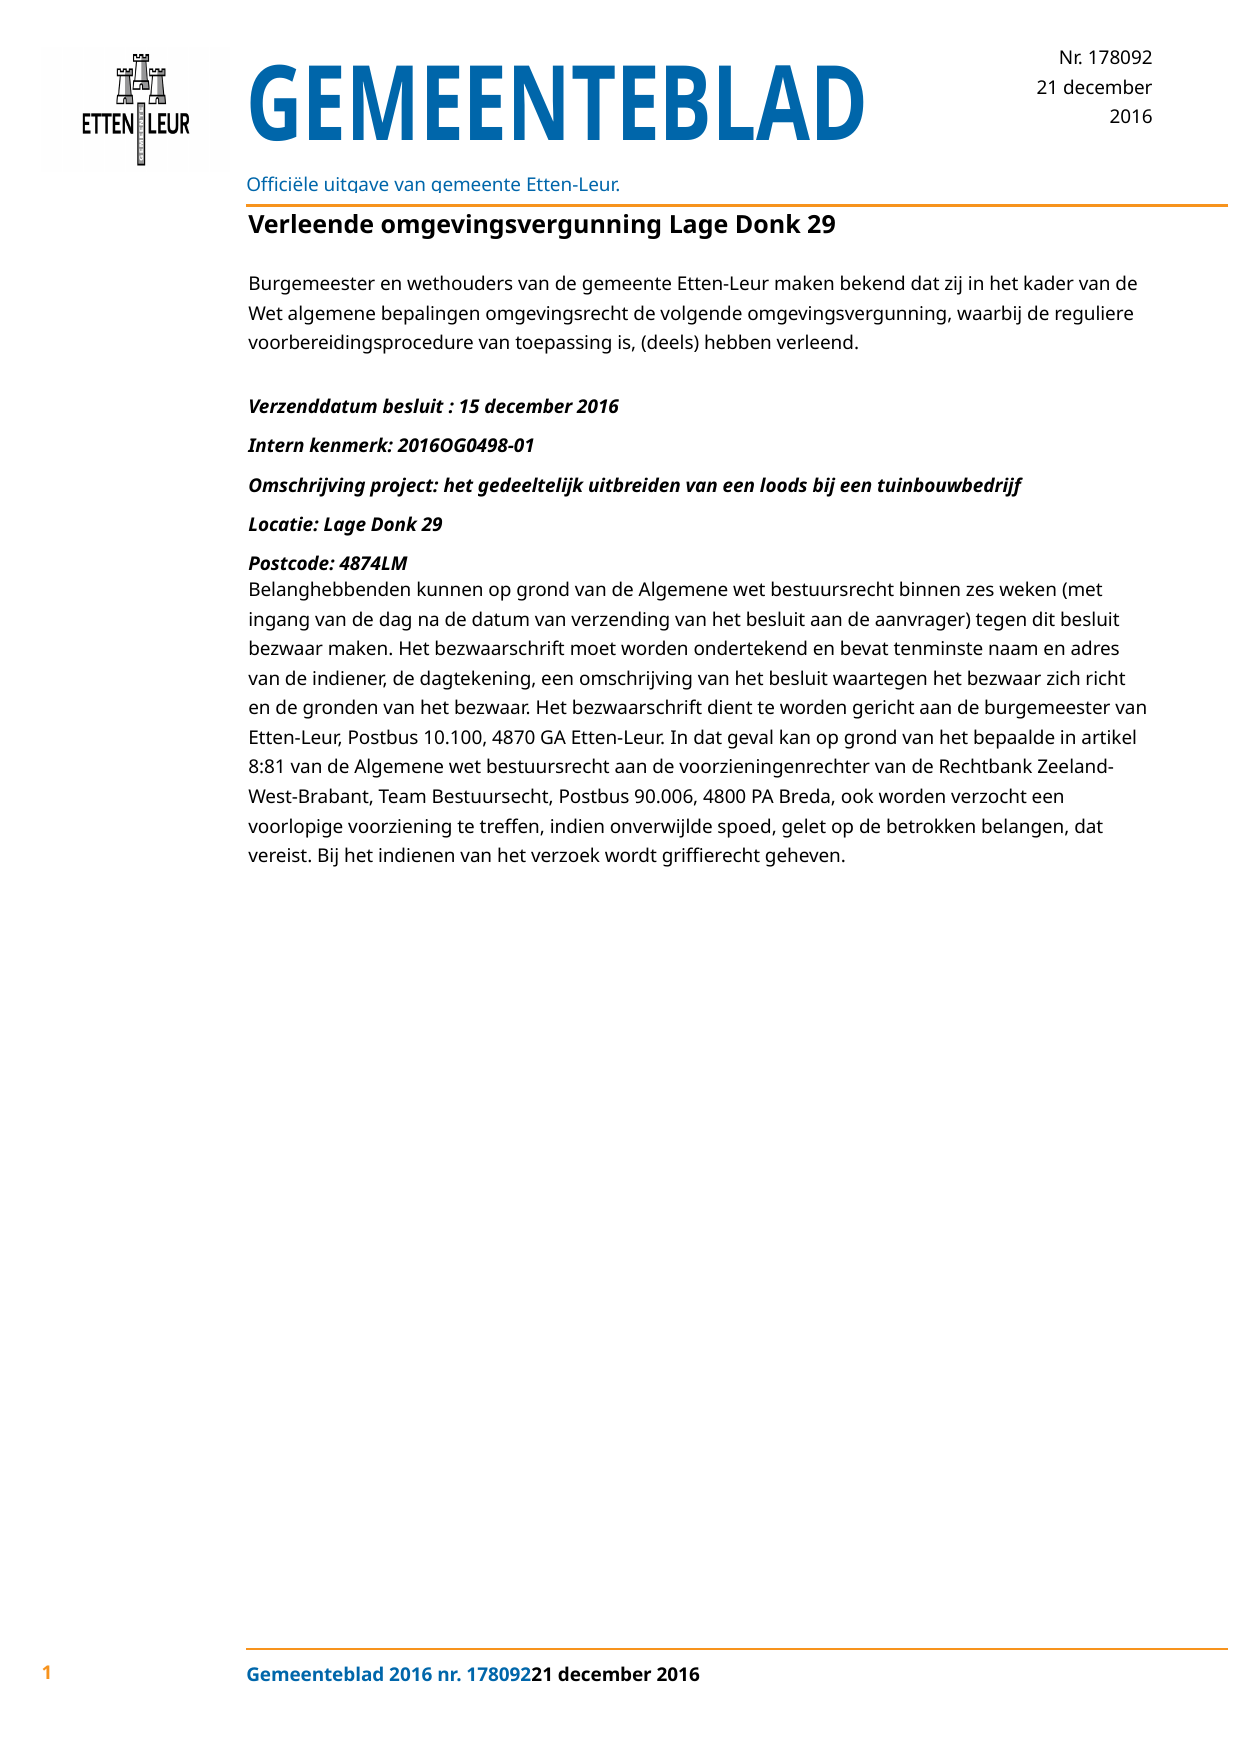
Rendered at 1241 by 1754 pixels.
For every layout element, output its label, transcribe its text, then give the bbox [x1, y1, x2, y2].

text Postcode: 4874LM [248, 551, 1152, 576]
text Intern kenmerk: 2016OG0498-01 [248, 433, 1152, 458]
text Belanghebbenden kunnen op grond van de Algemene wet bestuursrecht binnen zes weken (met ingang van de dag na de datum van verzending van het besluit aan de aanvrager) tegen dit besluit bezwaar maken. Het bezwaarschrift moet worden ondertekend en bevat tenminste naam en adres van de indiener, de dagtekening, een omschrijving van het besluit waartegen het bezwaar zich richt en de gronden van het bezwaar. Het bezwaarschrift dient te worden gericht aan de burgemeester van Etten-Leur, Postbus 10.100, 4870 GA Etten-Leur. In dat geval kan op grond van het bepaalde in artikel 8:81 van de Algemene wet bestuursrecht aan de voorzieningenrechter van de Rechtbank Zeeland-West-Brabant, Team Bestuursecht, Postbus 90.006, 4800 PA Breda, ook worden verzocht een voorlopige voorziening te treffen, indien onverwijlde spoed, gelet op de betrokken belangen, dat vereist. Bij het indienen van het verzoek wordt griffierecht geheven. [248, 576, 1152, 868]
text Verzenddatum besluit : 15 december 2016 [248, 393, 1152, 419]
text Locatie: Lage Donk 29 [248, 511, 1152, 537]
text Burgemeester en wethouders van de gemeente Etten-Leur maken bekend dat zij in het kader van de Wet algemene bepalingen omgevingsrecht de volgende omgevingsvergunning, waarbij de reguliere voorbereidingsprocedure van toepassing is, (deels) hebben verleend. [248, 270, 1152, 355]
text Omschrijving project: het gedeeltelijk uitbreiden van een loods bij een tuinbouwbedrijf [248, 472, 1152, 498]
text Verleende omgevingsvergunning Lage Donk 29 [248, 207, 1152, 241]
picture [41, 47, 231, 172]
